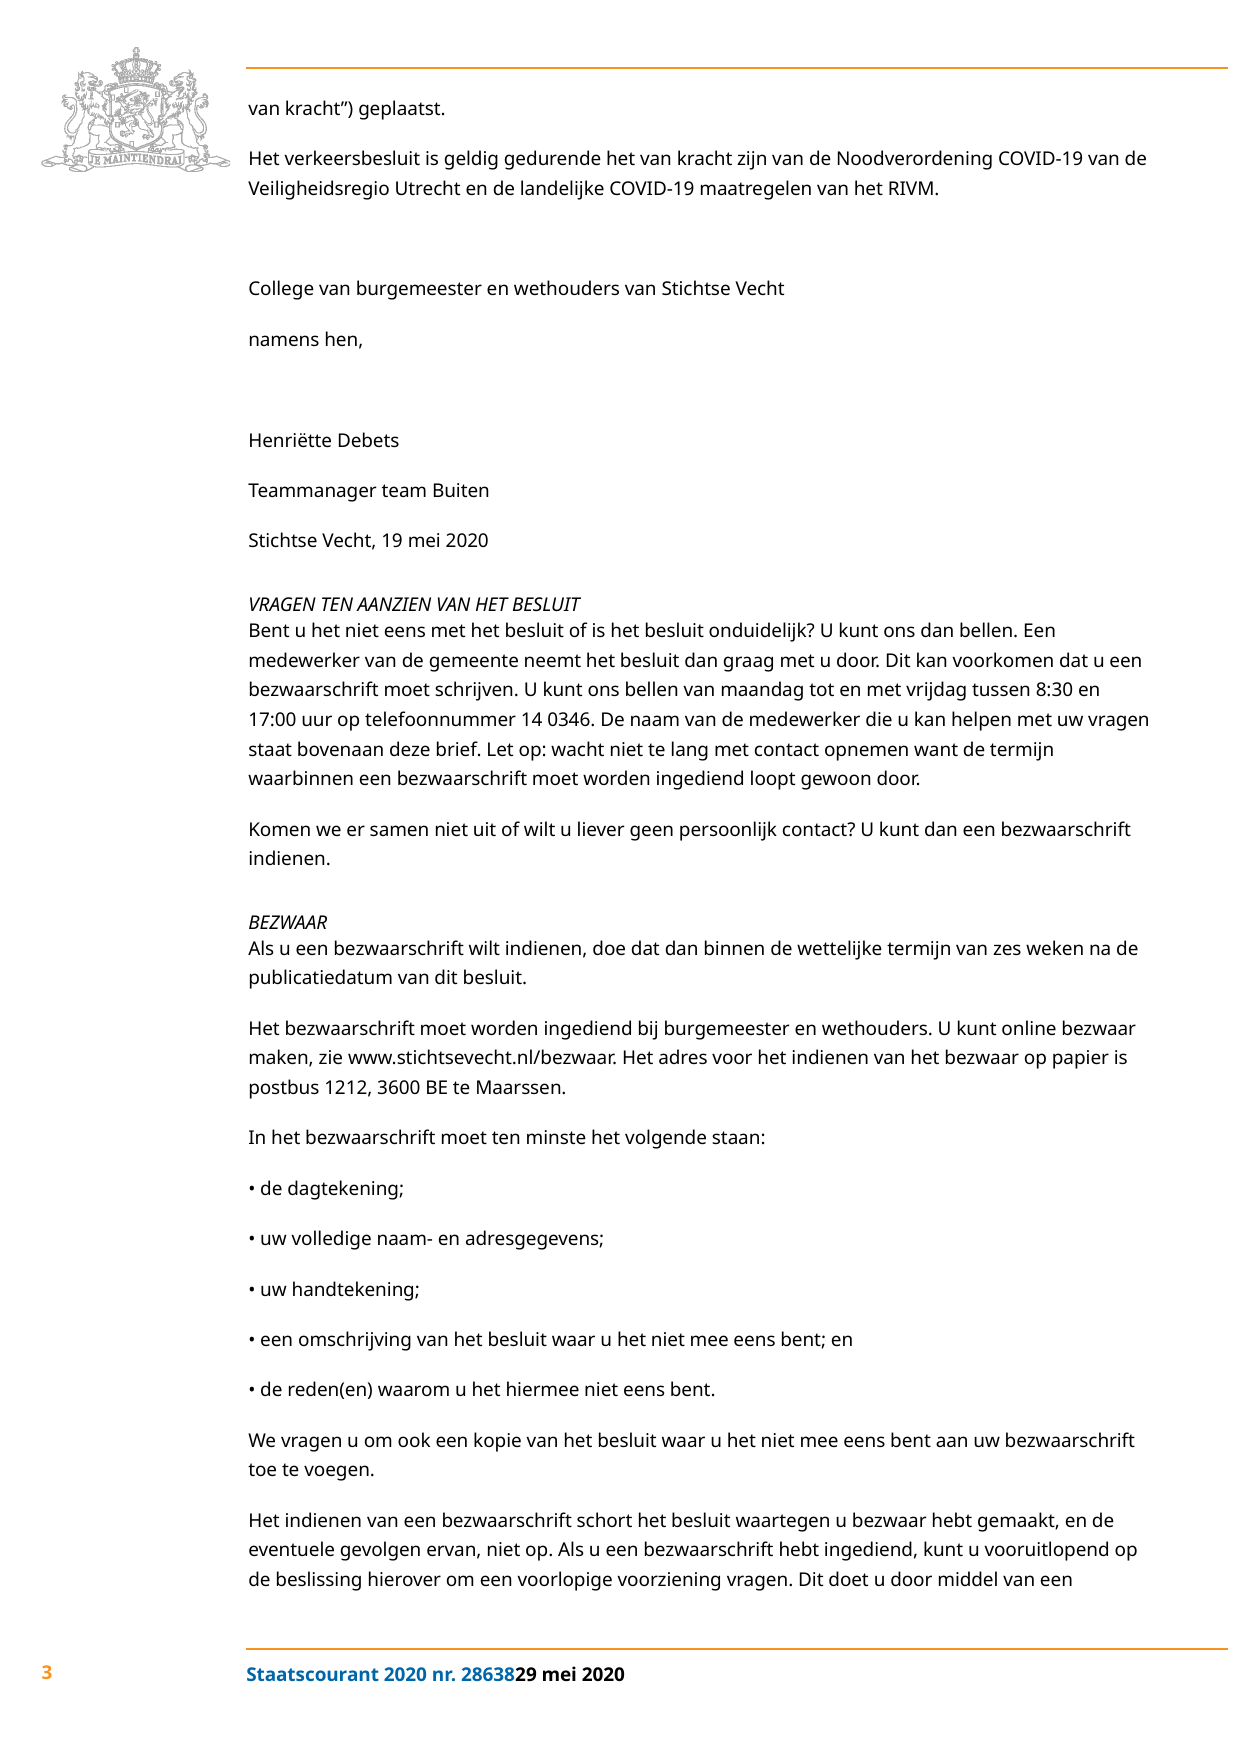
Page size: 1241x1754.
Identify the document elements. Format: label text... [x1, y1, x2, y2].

text • de dagtekening; [248, 1175, 1152, 1201]
text BEZWAAR [248, 909, 1152, 935]
text Het verkeersbesluit is geldig gedurende het van kracht zijn van de Noodverordening COVID-19 van de Veiligheidsregio Utrecht en de landelijke COVID-19 maatregelen van het RIVM. [248, 145, 1152, 201]
text • een omschrijving van het besluit waar u het niet mee eens bent; en [248, 1326, 1152, 1352]
text Als u een bezwaarschrift wilt indienen, doe dat dan binnen de wettelijke termijn van zes weken na de publicatiedatum van dit besluit. [248, 935, 1152, 990]
text Bent u het niet eens met het besluit of is het besluit onduidelijk? U kunt ons dan bellen. Een medewerker van de gemeente neemt het besluit dan graag met u door. Dit kan voorkomen dat u een bezwaarschrift moet schrijven. U kunt ons bellen van maandag tot en met vrijdag tussen 8:30 en 17:00 uur op telefoonnummer 14 0346. De naam van de medewerker die u kan helpen met uw vragen staat bovenaan deze brief. Let op: wacht niet te lang met contact opnemen want de termijn waarbinnen een bezwaarschrift moet worden ingediend loopt gewoon door. [248, 617, 1152, 791]
text Komen we er samen niet uit of wilt u liever geen persoonlijk contact? U kunt dan een bezwaarschrift indienen. [248, 816, 1152, 871]
text Het indienen van een bezwaarschrift schort het besluit waartegen u bezwaar hebt gemaakt, en de eventuele gevolgen ervan, niet op. Als u een bezwaarschrift hebt ingediend, kunt u vooruitlopend op de beslissing hierover om een voorlopige voorziening vragen. Dit doet u door middel van een [248, 1507, 1152, 1592]
text • uw handtekening; [248, 1276, 1152, 1302]
text Het bezwaarschrift moet worden ingediend bij burgemeester en wethouders. U kunt online bezwaar maken, zie www.stichtsevecht.nl/bezwaar. Het adres voor het indienen van het bezwaar op papier is postbus 1212, 3600 BE te Maarssen. [248, 1015, 1152, 1100]
picture [41, 47, 231, 172]
text Stichtse Vecht, 19 mei 2020 [248, 528, 1152, 553]
text • uw volledige naam- en adresgegevens; [248, 1225, 1152, 1251]
text VRAGEN TEN AANZIEN VAN HET BESLUIT [248, 592, 1152, 617]
text We vragen u om ook een kopie van het besluit waar u het niet mee eens bent aan uw bezwaarschrift toe te voegen. [248, 1427, 1152, 1482]
text Henriëtte Debets [248, 427, 1152, 453]
text • de reden(en) waarom u het hiermee niet eens bent. [248, 1377, 1152, 1402]
text van kracht”) geplaatst. [248, 95, 1152, 121]
text In het bezwaarschrift moet ten minste het volgende staan: [248, 1124, 1152, 1150]
text namens hen, [248, 326, 1152, 352]
text Teammanager team Buiten [248, 477, 1152, 503]
text College van burgemeester en wethouders van Stichtse Vecht [248, 276, 1152, 301]
